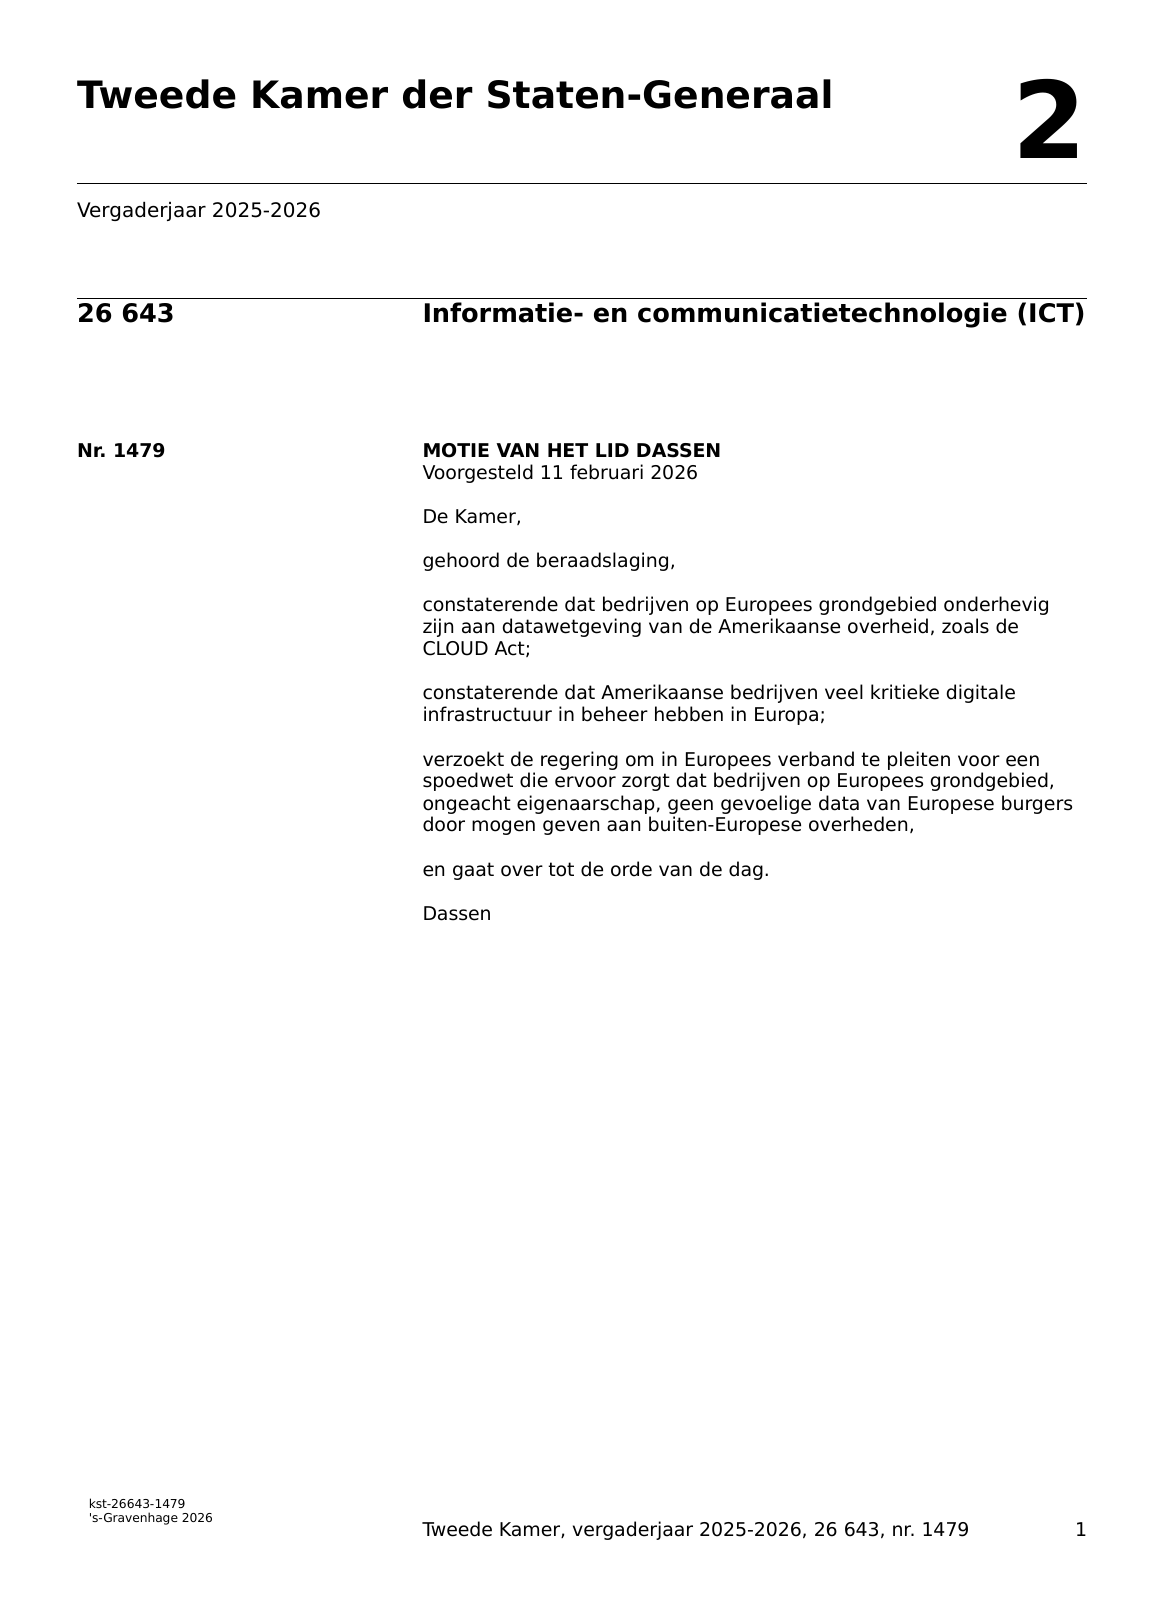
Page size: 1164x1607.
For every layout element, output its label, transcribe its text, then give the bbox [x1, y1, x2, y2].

text en gaat over tot de orde van de dag. [422, 858, 1087, 881]
text gehoord de beraadslaging, [422, 550, 1087, 572]
text Dassen [422, 903, 1087, 925]
text constaterende dat Amerikaanse bedrijven veel kritieke digitale infrastructuur in beheer hebben in Europa; [422, 682, 1087, 726]
text constaterende dat bedrijven op Europees grondgebied onderhevig zijn aan datawetgeving van de Amerikaanse overheid, zoals de CLOUD Act; [422, 594, 1087, 660]
text De Kamer, [422, 506, 1087, 528]
subtitle Nr. 1479 MOTIE VAN HET LID DASSEN [77, 440, 1087, 462]
text kst-26643-1479 [88, 1497, 323, 1511]
text 's-Gravenhage 2026 [88, 1511, 323, 1525]
text Voorgesteld 11 februari 2026 [422, 462, 1087, 484]
subtitle 26 643 Informatie- en communicatietechnologie (ICT) [77, 299, 1087, 329]
table_header Tweede Kamer der Staten-Generaal [77, 59, 886, 183]
text verzoekt de regering om in Europees verband te pleiten voor een spoedwet die ervoor zorgt dat bedrijven op Europees grondgebied, ongeacht eigenaarschap, geen gevoelige data van Europese burgers door mogen geven aan buiten-Europese overheden, [422, 748, 1087, 836]
table_header 2 [886, 59, 1087, 183]
table_cell Vergaderjaar 2025-2026 [77, 184, 1087, 298]
